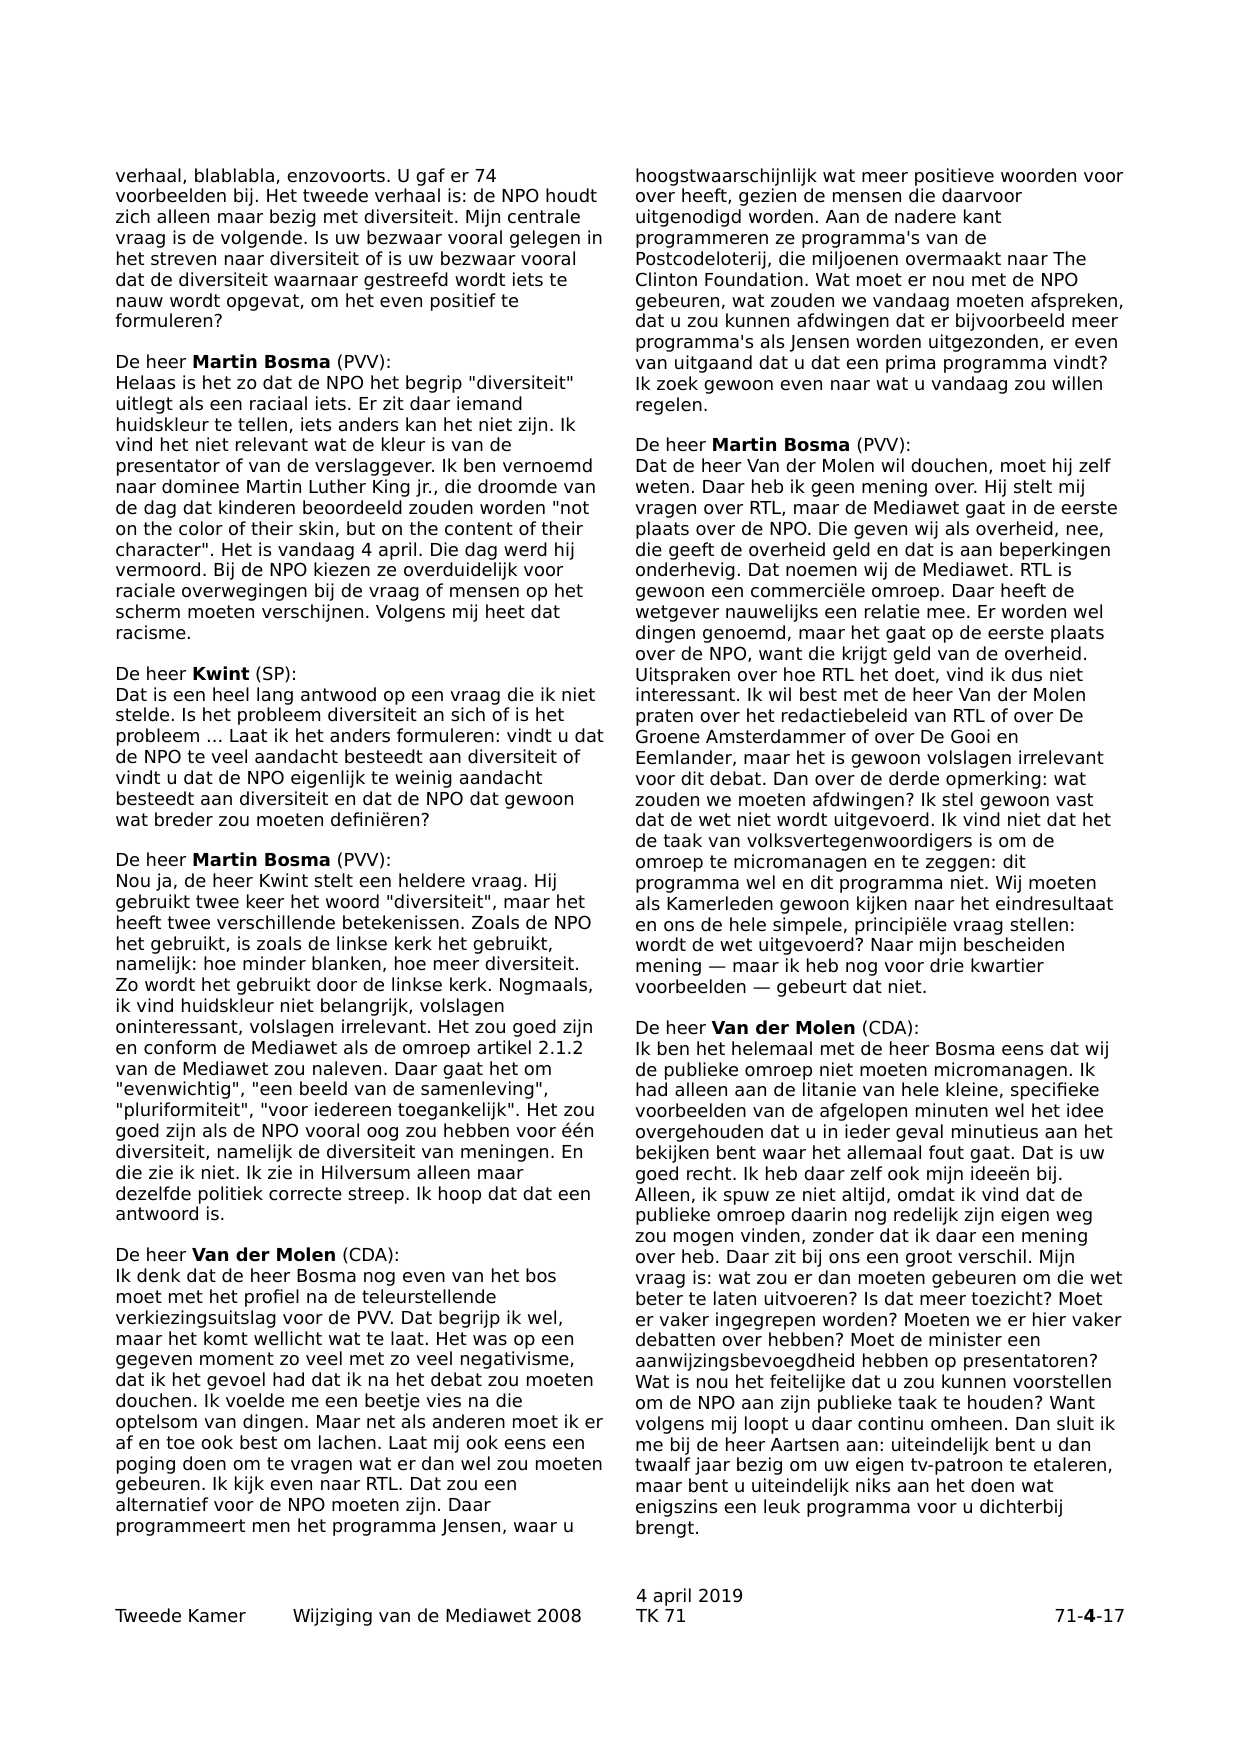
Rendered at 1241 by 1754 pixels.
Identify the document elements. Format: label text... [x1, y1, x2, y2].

text De heer Van der Molen (CDA): [635, 1018, 1125, 1038]
text Nou ja, de heer Kwint stelt een heldere vraag. Hij gebruikt twee keer het woord "diversiteit", maar het heeft twee verschillende betekenissen. Zoals de NPO het gebruikt, is zoals de linkse kerk het gebruikt, namelijk: hoe minder blanken, hoe meer diversiteit. Zo wordt het gebruikt door de linkse kerk. Nogmaals, ik vind huidskleur niet belangrijk, volslagen oninteressant, volslagen irrelevant. Het zou goed zijn en conform de Mediawet als de omroep artikel 2.1.2 van de Mediawet zou naleven. Daar gaat het om "evenwichtig", "een beeld van de samenleving", "pluriformiteit", "voor iedereen toegankelijk". Het zou goed zijn als de NPO vooral oog zou hebben voor één diversiteit, namelijk de diversiteit van meningen. En die zie ik niet. Ik zie in Hilversum alleen maar dezelfde politiek correcte streep. Ik hoop dat dat een antwoord is. [115, 871, 605, 1225]
text Dat de heer Van der Molen wil douchen, moet hij zelf weten. Daar heb ik geen mening over. Hij stelt mij vragen over RTL, maar de Mediawet gaat in de eerste plaats over de NPO. Die geven wij als overheid, nee, die geeft de overheid geld en dat is aan beperkingen onderhevig. Dat noemen wij de Mediawet. RTL is gewoon een commerciële omroep. Daar heeft de wetgever nauwelijks een relatie mee. Er worden wel dingen genoemd, maar het gaat op de eerste plaats over de NPO, want die krijgt geld van de overheid. Uitspraken over hoe RTL het doet, vind ik dus niet interessant. Ik wil best met de heer Van der Molen praten over het redactiebeleid van RTL of over De Groene Amsterdammer of over De Gooi en Eemlander, maar het is gewoon volslagen irrelevant voor dit debat. Dan over de derde opmerking: wat zouden we moeten afdwingen? Ik stel gewoon vast dat de wet niet wordt uitgevoerd. Ik vind niet dat het de taak van volksvertegenwoordigers is om de omroep te micromanagen en te zeggen: dit programma wel en dit programma niet. Wij moeten als Kamerleden gewoon kijken naar het eindresultaat en ons de hele simpele, principiële vraag stellen: wordt de wet uitgevoerd? Naar mijn bescheiden mening — maar ik heb nog voor drie kwartier voorbeelden — gebeurt dat niet. [635, 456, 1125, 998]
text De heer Kwint (SP): [115, 663, 605, 684]
text De heer Martin Bosma (PVV): [635, 435, 1125, 456]
text De heer Martin Bosma (PVV): [115, 850, 605, 871]
text verhaal, blablabla, enzovoorts. U gaf er 74 voorbeelden bij. Het tweede verhaal is: de NPO houdt zich alleen maar bezig met diversiteit. Mijn centrale vraag is de volgende. Is uw bezwaar vooral gelegen in het streven naar diversiteit of is uw bezwaar vooral dat de diversiteit waarnaar gestreefd wordt iets te nauw wordt opgevat, om het even positief te formuleren? [115, 165, 605, 332]
text Helaas is het zo dat de NPO het begrip "diversiteit" uitlegt als een raciaal iets. Er zit daar iemand huidskleur te tellen, iets anders kan het niet zijn. Ik vind het niet relevant wat de kleur is van de presentator of van de verslaggever. Ik ben vernoemd naar dominee Martin Luther King jr., die droomde van de dag dat kinderen beoordeeld zouden worden "not on the color of their skin, but on the content of their character". Het is vandaag 4 april. Die dag werd hij vermoord. Bij de NPO kiezen ze overduidelijk voor raciale overwegingen bij de vraag of mensen op het scherm moeten verschijnen. Volgens mij heet dat racisme. [115, 373, 605, 643]
text Dat is een heel lang antwood op een vraag die ik niet stelde. Is het probleem diversiteit an sich of is het probleem ... Laat ik het anders formuleren: vindt u dat de NPO te veel aandacht besteedt aan diversiteit of vindt u dat de NPO eigenlijk te weinig aandacht besteedt aan diversiteit en dat de NPO dat gewoon wat breder zou moeten definiëren? [115, 684, 605, 830]
text De heer Martin Bosma (PVV): [115, 352, 605, 373]
text Ik denk dat de heer Bosma nog even van het bos moet met het profiel na de teleurstellende verkiezingsuitslag voor de PVV. Dat begrijp ik wel, maar het komt wellicht wat te laat. Het was op een gegeven moment zo veel met zo veel negativisme, dat ik het gevoel had dat ik na het debat zou moeten douchen. Ik voelde me een beetje vies na die optelsom van dingen. Maar net als anderen moet ik er af en toe ook best om lachen. Laat mij ook eens een poging doen om te vragen wat er dan wel zou moeten gebeuren. Ik kijk even naar RTL. Dat zou een alternatief voor de NPO moeten zijn. Daar programmeert men het programma Jensen, waar u [115, 1266, 605, 1537]
text De heer Van der Molen (CDA): [115, 1245, 605, 1266]
text Ik ben het helemaal met de heer Bosma eens dat wij de publieke omroep niet moeten micromanagen. Ik had alleen aan de litanie van hele kleine, specifieke voorbeelden van de afgelopen minuten wel het idee overgehouden dat u in ieder geval minutieus aan het bekijken bent waar het allemaal fout gaat. Dat is uw goed recht. Ik heb daar zelf ook mijn ideeën bij. Alleen, ik spuw ze niet altijd, omdat ik vind dat de publieke omroep daarin nog redelijk zijn eigen weg zou mogen vinden, zonder dat ik daar een mening over heb. Daar zit bij ons een groot verschil. Mijn vraag is: wat zou er dan moeten gebeuren om die wet beter te laten uitvoeren? Is dat meer toezicht? Moet er vaker ingegrepen worden? Moeten we er hier vaker debatten over hebben? Moet de minister een aanwijzingsbevoegdheid hebben op presentatoren? Wat is nou het feitelijke dat u zou kunnen voorstellen om de NPO aan zijn publieke taak te houden? Want volgens mij loopt u daar continu omheen. Dan sluit ik me bij de heer Aartsen aan: uiteindelijk bent u dan twaalf jaar bezig om uw eigen tv-patroon te etaleren, maar bent u uiteindelijk niks aan het doen wat enigszins een leuk programma voor u dichterbij brengt. [635, 1038, 1125, 1538]
text hoogstwaarschijnlijk wat meer positieve woorden voor over heeft, gezien de mensen die daarvoor uitgenodigd worden. Aan de nadere kant programmeren ze programma's van de Postcodeloterij, die miljoenen overmaakt naar The Clinton Foundation. Wat moet er nou met de NPO gebeuren, wat zouden we vandaag moeten afspreken, dat u zou kunnen afdwingen dat er bijvoorbeeld meer programma's als Jensen worden uitgezonden, er even van uitgaand dat u dat een prima programma vindt? Ik zoek gewoon even naar wat u vandaag zou willen regelen. [635, 165, 1125, 415]
